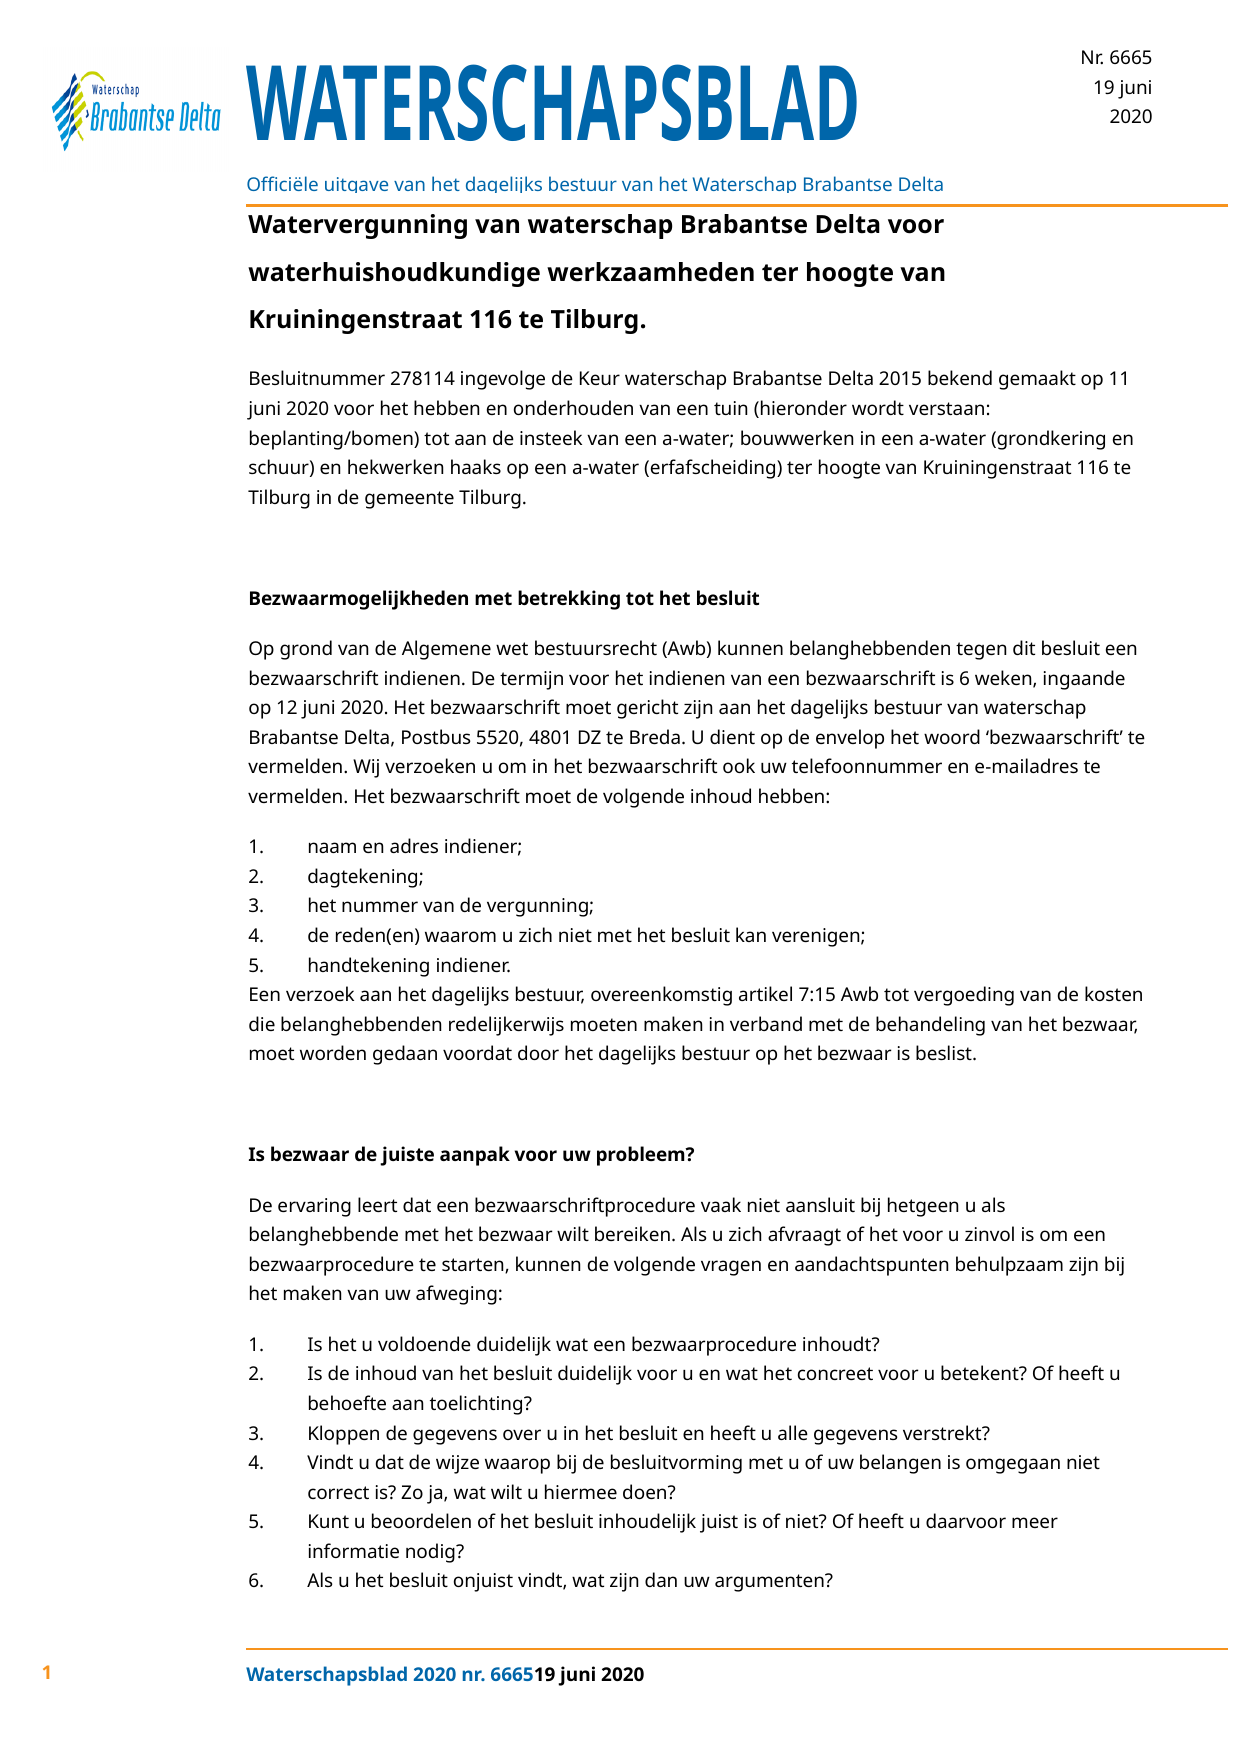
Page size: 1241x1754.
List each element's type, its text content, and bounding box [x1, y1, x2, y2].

list de reden(en) waarom u zich niet met het besluit kan verenigen; [248, 922, 1152, 948]
text Watervergunning van waterschap Brabantse Delta voor waterhuishoudkundige werkzaamheden ter hoogte van Kruiningenstraat 116 te Tilburg. [248, 207, 1152, 336]
list Kloppen de gegevens over u in het besluit en heeft u alle gegevens verstrekt? [248, 1420, 1152, 1445]
list handtekening indiener. [248, 952, 1152, 977]
text De ervaring leert dat een bezwaarschriftprocedure vaak niet aansluit bij hetgeen u als belanghebbende met het bezwaar wilt bereiken. Als u zich afvraagt of het voor u zinvol is om een bezwaarprocedure te starten, kunnen de volgende vragen en aandachtspunten behulpzaam zijn bij het maken van uw afweging: [248, 1192, 1152, 1306]
text Bezwaarmogelijkheden met betrekking tot het besluit [248, 585, 1152, 610]
list Is het u voldoende duidelijk wat een bezwaarprocedure inhoudt? [248, 1331, 1152, 1357]
list het nummer van de vergunning; [248, 893, 1152, 918]
list Vindt u dat de wijze waarop bij de besluitvorming met u of uw belangen is omgegaan niet correct is? Zo ja, wat wilt u hiermee doen? [248, 1449, 1152, 1504]
text Op grond van de Algemene wet bestuursrecht (Awb) kunnen belanghebbenden tegen dit besluit een bezwaarschrift indienen. De termijn voor het indienen van een bezwaarschrift is 6 weken, ingaande op 12 juni 2020. Het bezwaarschrift moet gericht zijn aan het dagelijks bestuur van waterschap Brabantse Delta, Postbus 5520, 4801 DZ te Breda. U dient op de envelop het woord ‘bezwaarschrift’ te vermelden. Wij verzoeken u om in het bezwaarschrift ook uw telefoonnummer en e‑mailadres te vermelden. Het bezwaarschrift moet de volgende inhoud hebben: [248, 635, 1152, 809]
picture [41, 47, 231, 172]
list naam en adres indiener; [248, 833, 1152, 859]
list dagtekening; [248, 863, 1152, 889]
text Besluitnummer 278114 ingevolge de Keur waterschap Brabantse Delta 2015 bekend gemaakt op 11 juni 2020 voor het hebben en onderhouden van een tuin (hieronder wordt verstaan: beplanting/bomen) tot aan de insteek van een a-water; bouwwerken in een a-water (grondkering en schuur) en hekwerken haaks op een a-water (erfafscheiding) ter hoogte van Kruiningenstraat 116 te Tilburg in de gemeente Tilburg. [248, 366, 1152, 509]
text Is bezwaar de juiste aanpak voor uw probleem? [248, 1141, 1152, 1167]
text Een verzoek aan het dagelijks bestuur, overeenkomstig artikel 7:15 Awb tot vergoeding van de kosten die belanghebbenden redelijkerwijs moeten maken in verband met de behandeling van het bezwaar, moet worden gedaan voordat door het dagelijks bestuur op het bezwaar is beslist. [248, 981, 1152, 1066]
list Als u het besluit onjuist vindt, wat zijn dan uw argumenten? [248, 1568, 1152, 1593]
list Kunt u beoordelen of het besluit inhoudelijk juist is of niet? Of heeft u daarvoor meer informatie nodig? [248, 1508, 1152, 1564]
list Is de inhoud van het besluit duidelijk voor u en wat het concreet voor u betekent? Of heeft u behoefte aan toelichting? [248, 1361, 1152, 1416]
